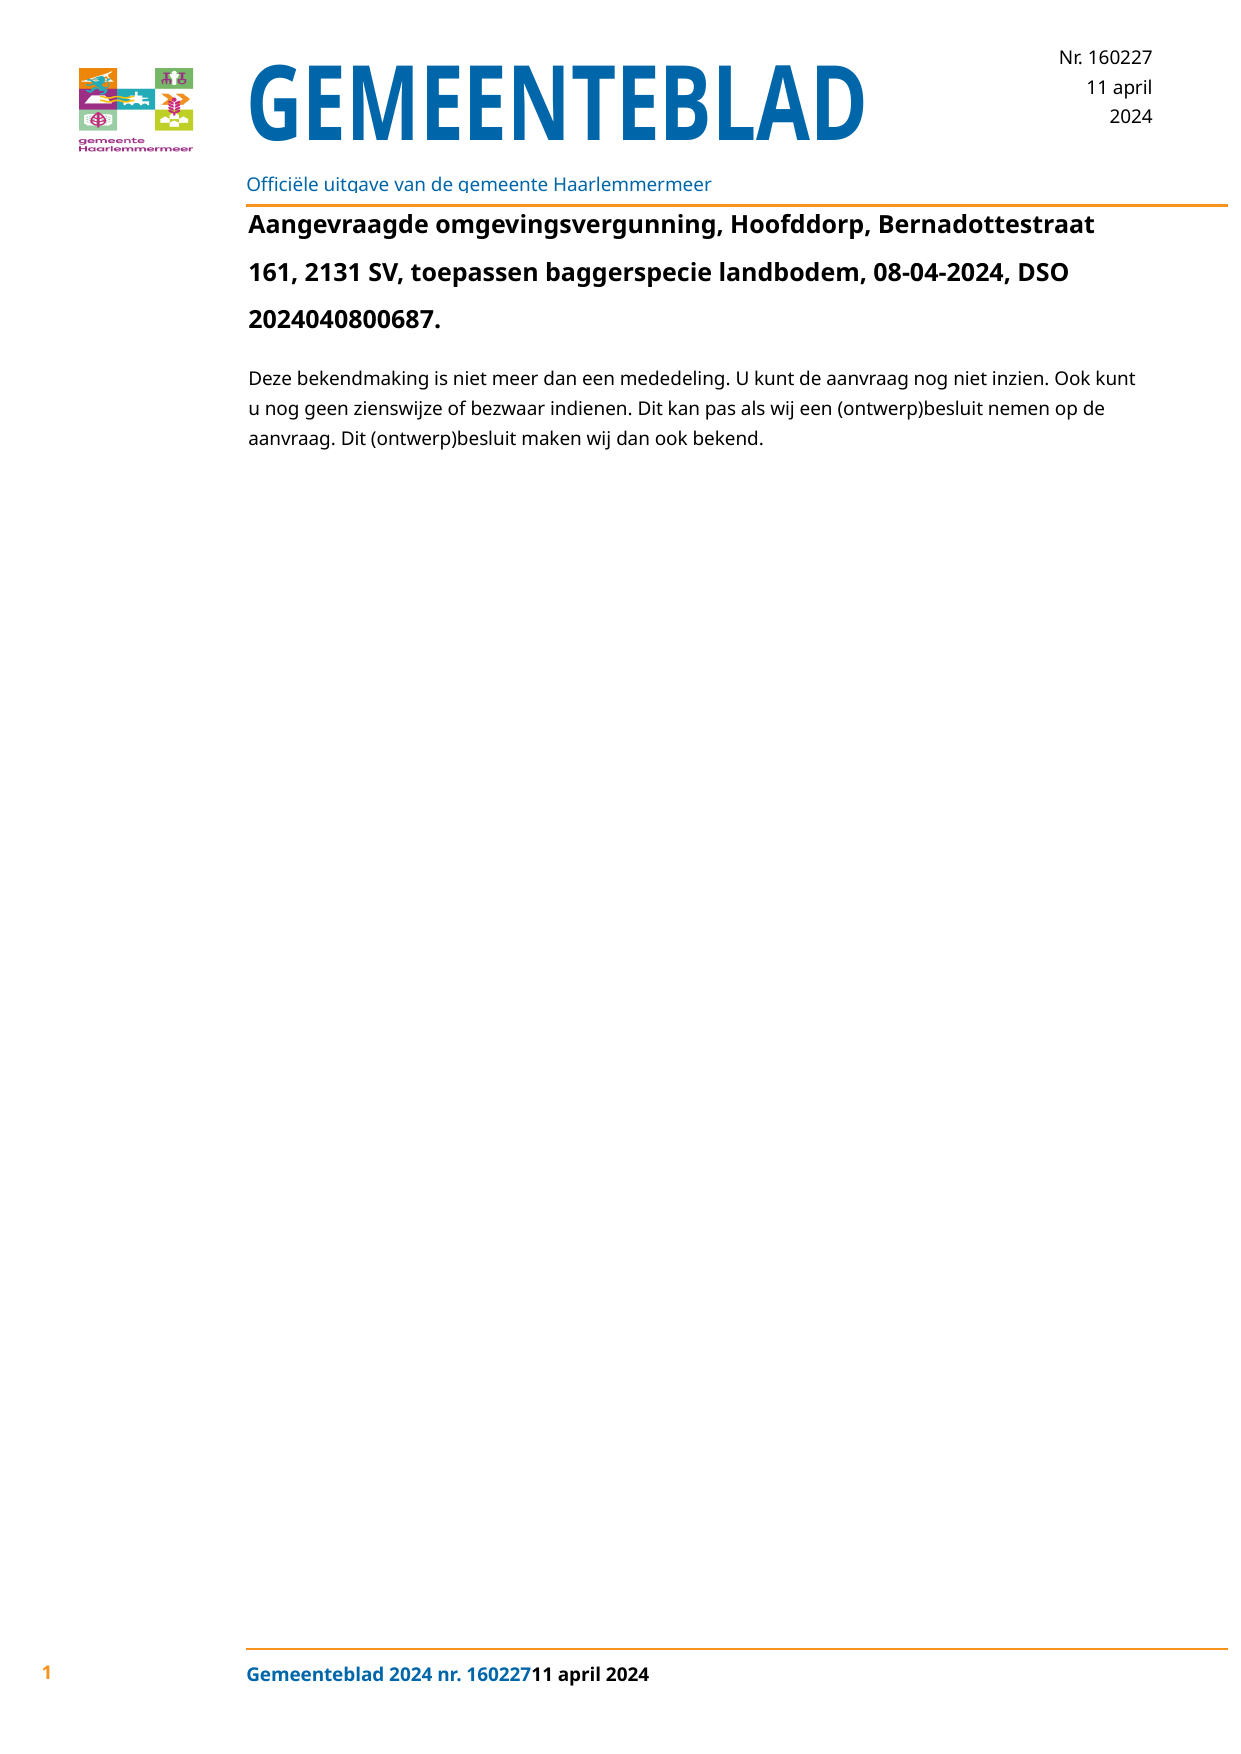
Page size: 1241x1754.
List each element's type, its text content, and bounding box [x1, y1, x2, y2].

text Deze bekendmaking is niet meer dan een mededeling. U kunt de aanvraag nog niet inzien. Ook kunt u nog geen zienswijze of bezwaar indienen. Dit kan pas als wij een (ontwerp)besluit nemen op de aanvraag. Dit (ontwerp)besluit maken wij dan ook bekend. [248, 366, 1152, 450]
picture [41, 47, 231, 172]
text Aangevraagde omgevingsvergunning, Hoofddorp, Bernadottestraat 161, 2131 SV, toepassen baggerspecie landbodem, 08-04-2024, DSO 2024040800687. [248, 207, 1152, 336]
